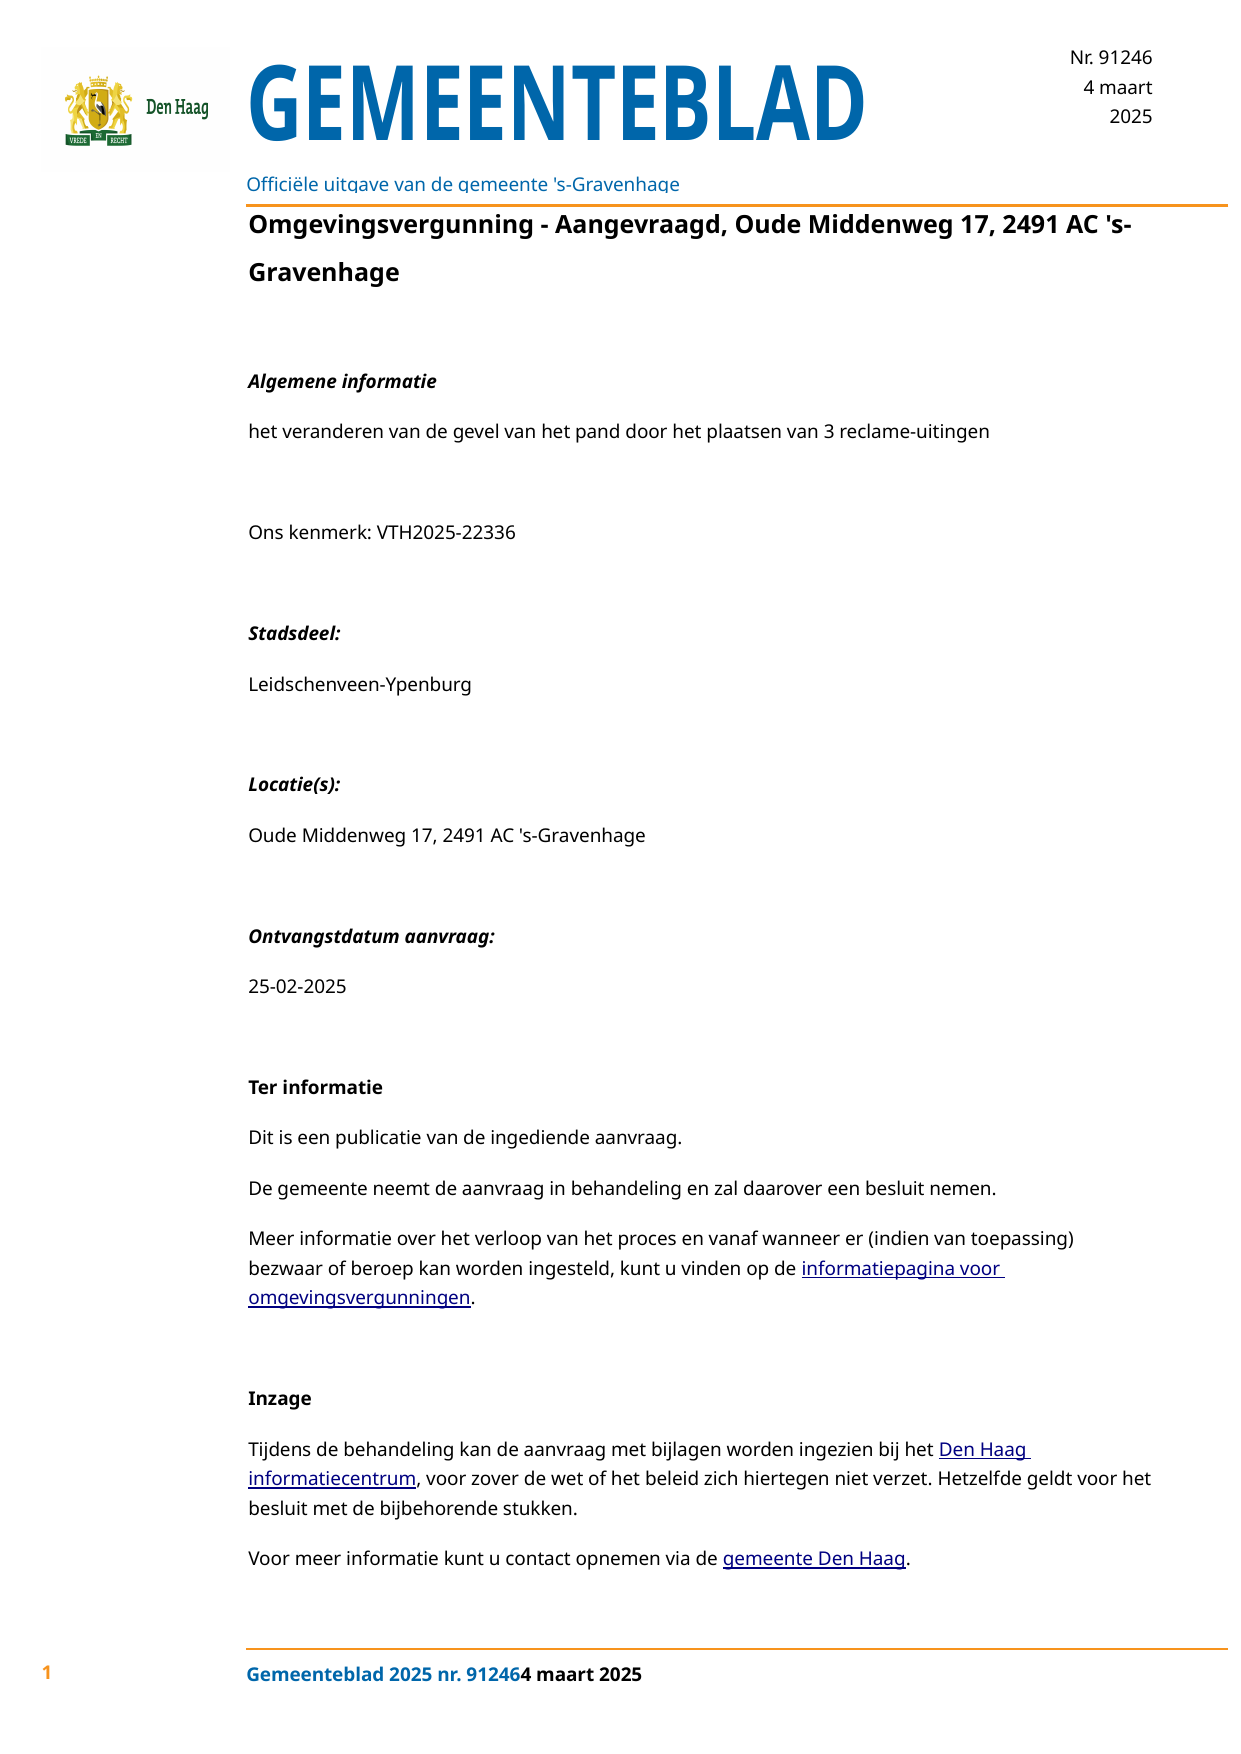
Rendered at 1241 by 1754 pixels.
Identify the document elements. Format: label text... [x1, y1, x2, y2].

text De gemeente neemt de aanvraag in behandeling en zal daarover een besluit nemen. [248, 1175, 1152, 1201]
picture [41, 47, 231, 172]
text Inzage [248, 1385, 1152, 1411]
text Dit is een publicatie van de ingediende aanvraag. [248, 1124, 1152, 1150]
text Voor meer informatie kunt u contact opnemen via de gemeente Den Haag. [248, 1545, 1152, 1571]
text 25-02-2025 [248, 973, 1152, 999]
text Omgevingsvergunning - Aangevraagd, Oude Middenweg 17, 2491 AC 's-Gravenhage [248, 207, 1152, 288]
text Meer informatie over het verloop van het proces en vanaf wanneer er (indien van toepassing) bezwaar of beroep kan worden ingesteld, kunt u vinden op de informatiepagina voor omgevingsvergunningen. [248, 1225, 1152, 1310]
text Tijdens de behandeling kan de aanvraag met bijlagen worden ingezien bij het Den Haag informatiecentrum, voor zover de wet of het beleid zich hiertegen niet verzet. Hetzelfde geldt voor het besluit met de bijbehorende stukken. [248, 1436, 1152, 1521]
text Stadsdeel: [248, 620, 1152, 646]
text Algemene informatie [248, 368, 1152, 394]
text Ons kenmerk: VTH2025-22336 [248, 519, 1152, 545]
text Leidschenveen-Ypenburg [248, 671, 1152, 697]
text Ter informatie [248, 1074, 1152, 1100]
text Locatie(s): [248, 772, 1152, 797]
text het veranderen van de gevel van het pand door het plaatsen van 3 reclame-uitingen [248, 419, 1152, 444]
text Oude Middenweg 17, 2491 AC 's-Gravenhage [248, 822, 1152, 848]
text Ontvangstdatum aanvraag: [248, 923, 1152, 949]
